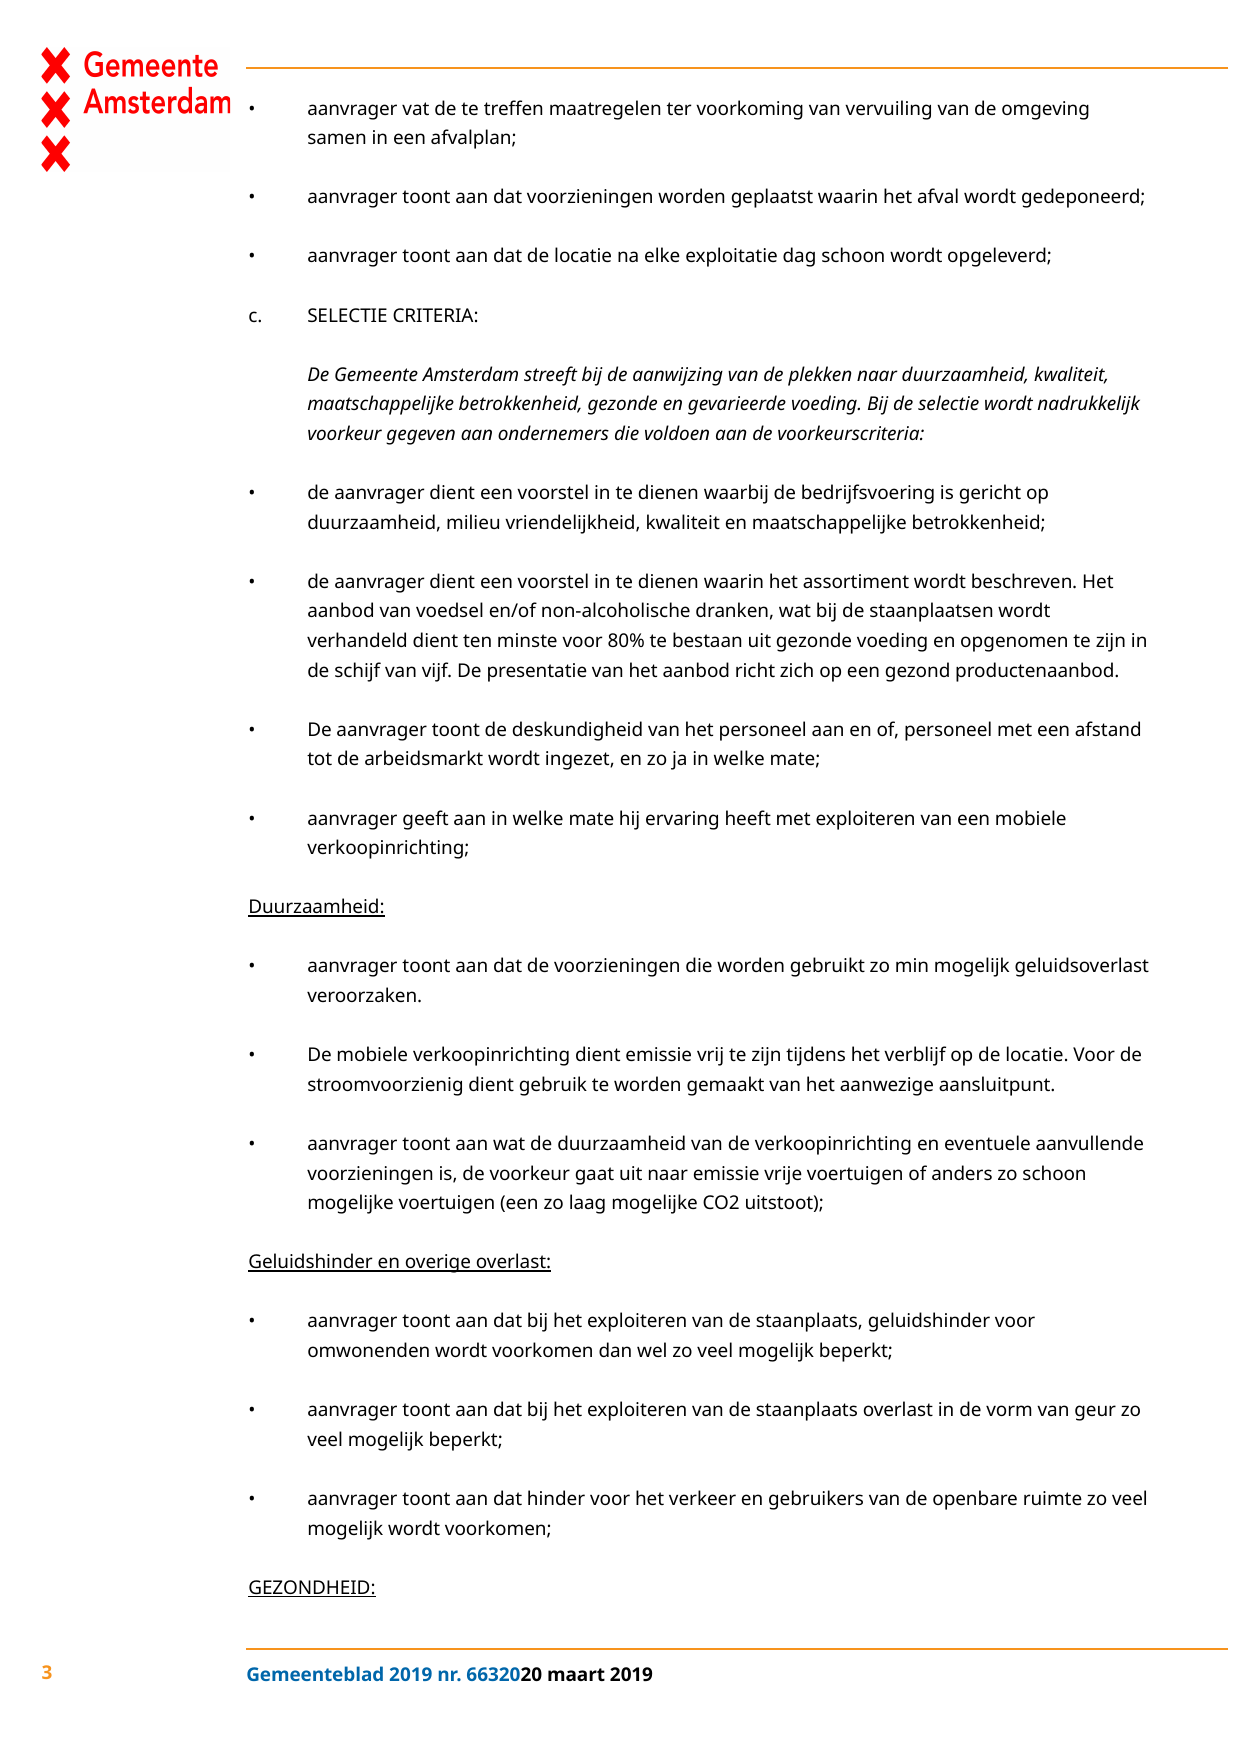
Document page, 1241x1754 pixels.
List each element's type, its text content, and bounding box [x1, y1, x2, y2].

list aanvrager toont aan dat bij het exploiteren van de staanplaats overlast in de vorm van geur zo veel mogelijk beperkt; [248, 1396, 1152, 1452]
list De mobiele verkoopinrichting dient emissie vrij te zijn tijdens het verblijf op de locatie. Voor de stroomvoorzienig dient gebruik te worden gemaakt van het aanwezige aansluitpunt. [248, 1041, 1152, 1097]
list SELECTIE CRITERIA: [248, 302, 1152, 328]
list aanvrager toont aan wat de duurzaamheid van de verkoopinrichting en eventuele aanvullende voorzieningen is, de voorkeur gaat uit naar emissie vrije voertuigen of anders zo schoon mogelijke voertuigen (een zo laag mogelijke CO2 uitstoot); [248, 1130, 1152, 1215]
text GEZONDHEID: [248, 1574, 1152, 1600]
list de aanvrager dient een voorstel in te dienen waarin het assortiment wordt beschreven. Het aanbod van voedsel en/of non-alcoholische dranken, wat bij de staanplaatsen wordt verhandeld dient ten minste voor 80% te bestaan uit gezonde voeding en opgenomen te zijn in de schijf van vijf. De presentatie van het aanbod richt zich op een gezond productenaanbod. [248, 568, 1152, 683]
list aanvrager toont aan dat voorzieningen worden geplaatst waarin het afval wordt gedeponeerd; [248, 183, 1152, 209]
list aanvrager vat de te treffen maatregelen ter voorkoming van vervuiling van de omgeving samen in een afvalplan; [248, 95, 1152, 150]
list De Gemeente Amsterdam streeft bij de aanwijzing van de plekken naar duurzaamheid, kwaliteit, maatschappelijke betrokkenheid, gezonde en gevarieerde voeding. Bij de selectie wordt nadrukkelijk voorkeur gegeven aan ondernemers die voldoen aan de voorkeurscriteria: [248, 361, 1152, 446]
list aanvrager toont aan dat de voorzieningen die worden gebruikt zo min mogelijk geluidsoverlast veroorzaken. [248, 953, 1152, 1008]
list aanvrager toont aan dat de locatie na elke exploitatie dag schoon wordt opgeleverd; [248, 243, 1152, 268]
text Geluidshinder en overige overlast: [248, 1248, 1152, 1274]
list aanvrager toont aan dat hinder voor het verkeer en gebruikers van de openbare ruimte zo veel mogelijk wordt voorkomen; [248, 1485, 1152, 1541]
text Duurzaamheid: [248, 893, 1152, 919]
picture [41, 47, 231, 172]
list de aanvrager dient een voorstel in te dienen waarbij de bedrijfsvoering is gericht op duurzaamheid, milieu vriendelijkheid, kwaliteit en maatschappelijke betrokkenheid; [248, 479, 1152, 535]
list De aanvrager toont de deskundigheid van het personeel aan en of, personeel met een afstand tot de arbeidsmarkt wordt ingezet, en zo ja in welke mate; [248, 716, 1152, 771]
list aanvrager toont aan dat bij het exploiteren van de staanplaats, geluidshinder voor omwonenden wordt voorkomen dan wel zo veel mogelijk beperkt; [248, 1308, 1152, 1363]
list aanvrager geeft aan in welke mate hij ervaring heeft met exploiteren van een mobiele verkoopinrichting; [248, 805, 1152, 860]
